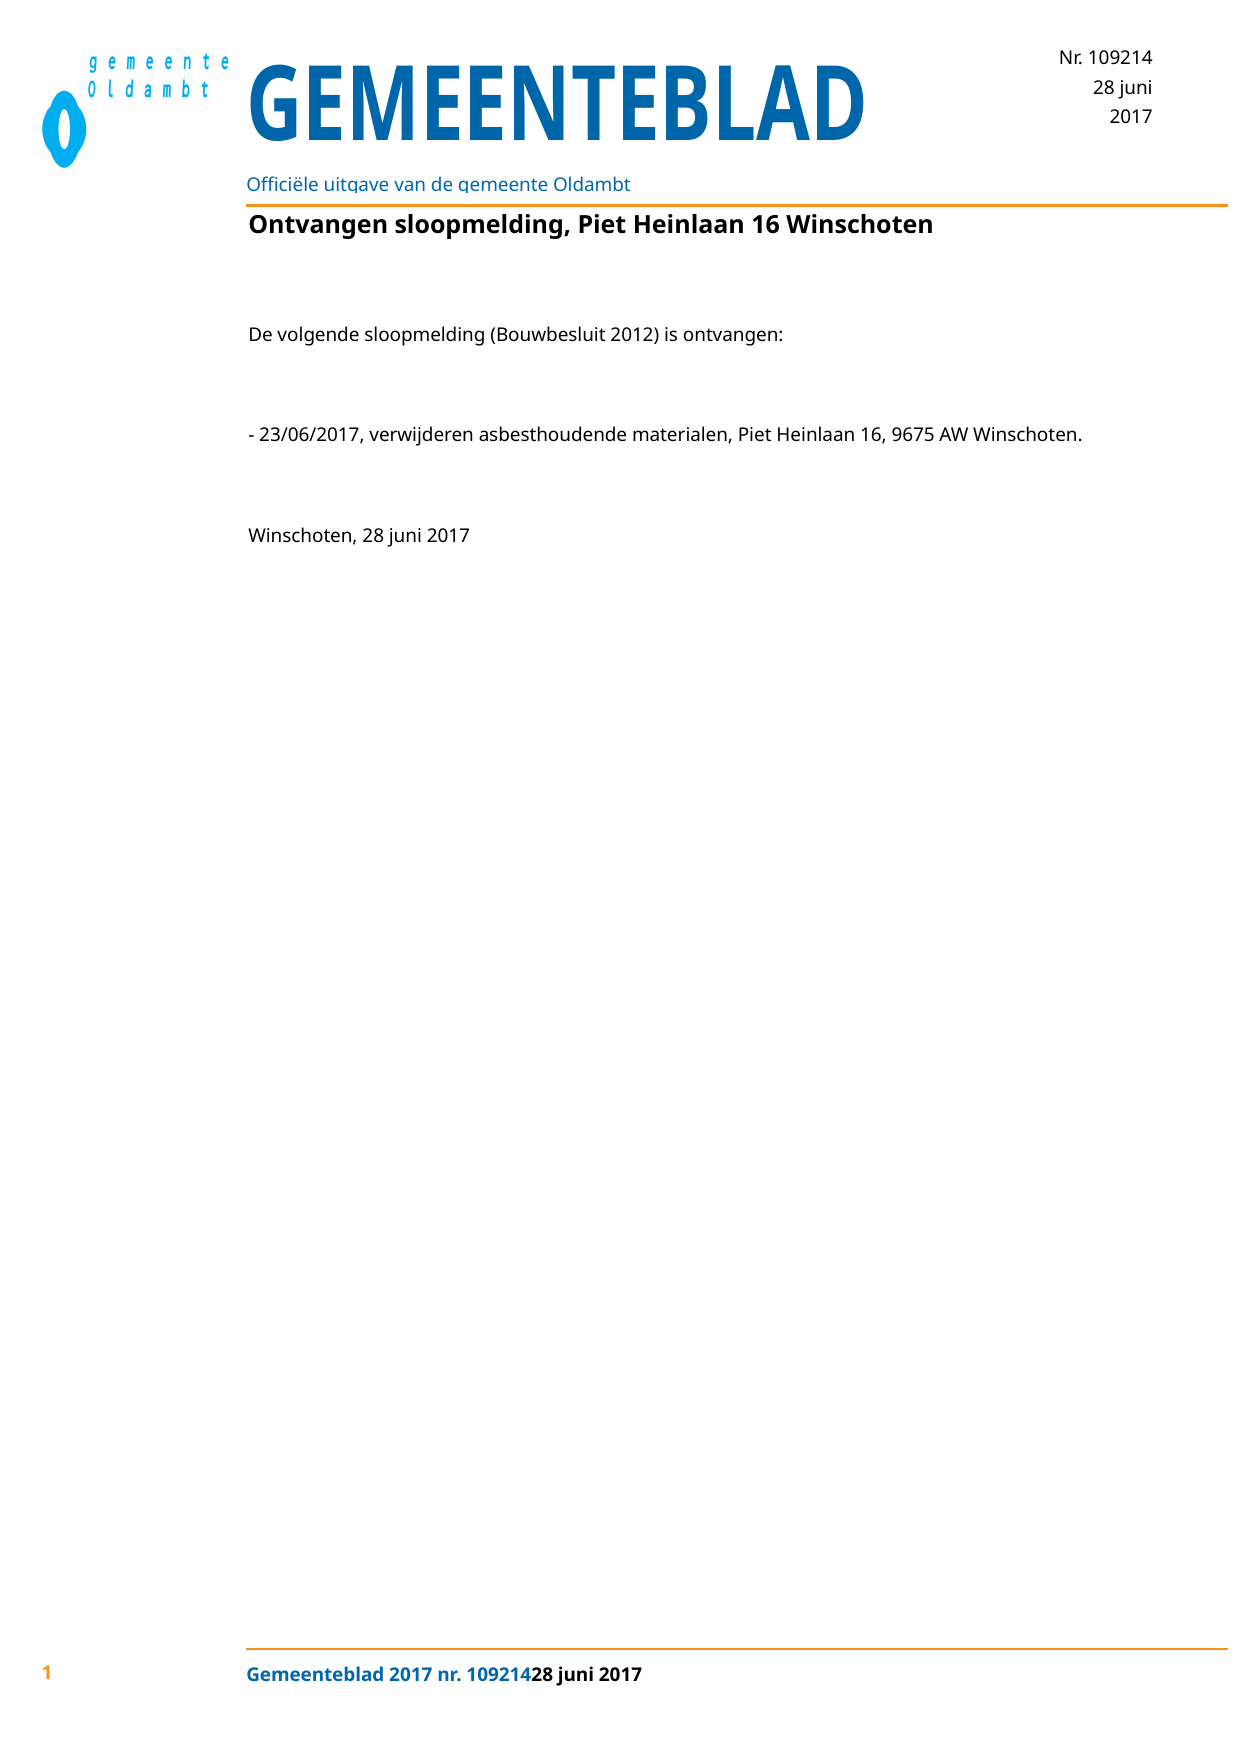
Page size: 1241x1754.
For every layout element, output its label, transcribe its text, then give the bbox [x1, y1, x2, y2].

text Ontvangen sloopmelding, Piet Heinlaan 16 Winschoten [248, 207, 1152, 241]
text De volgende sloopmelding (Bouwbesluit 2012) is ontvangen: [248, 321, 1152, 346]
text Winschoten, 28 juni 2017 [248, 522, 1152, 548]
picture [41, 47, 231, 172]
text - 23/06/2017, verwijderen asbesthoudende materialen, Piet Heinlaan 16, 9675 AW Winschoten. [248, 422, 1152, 447]
